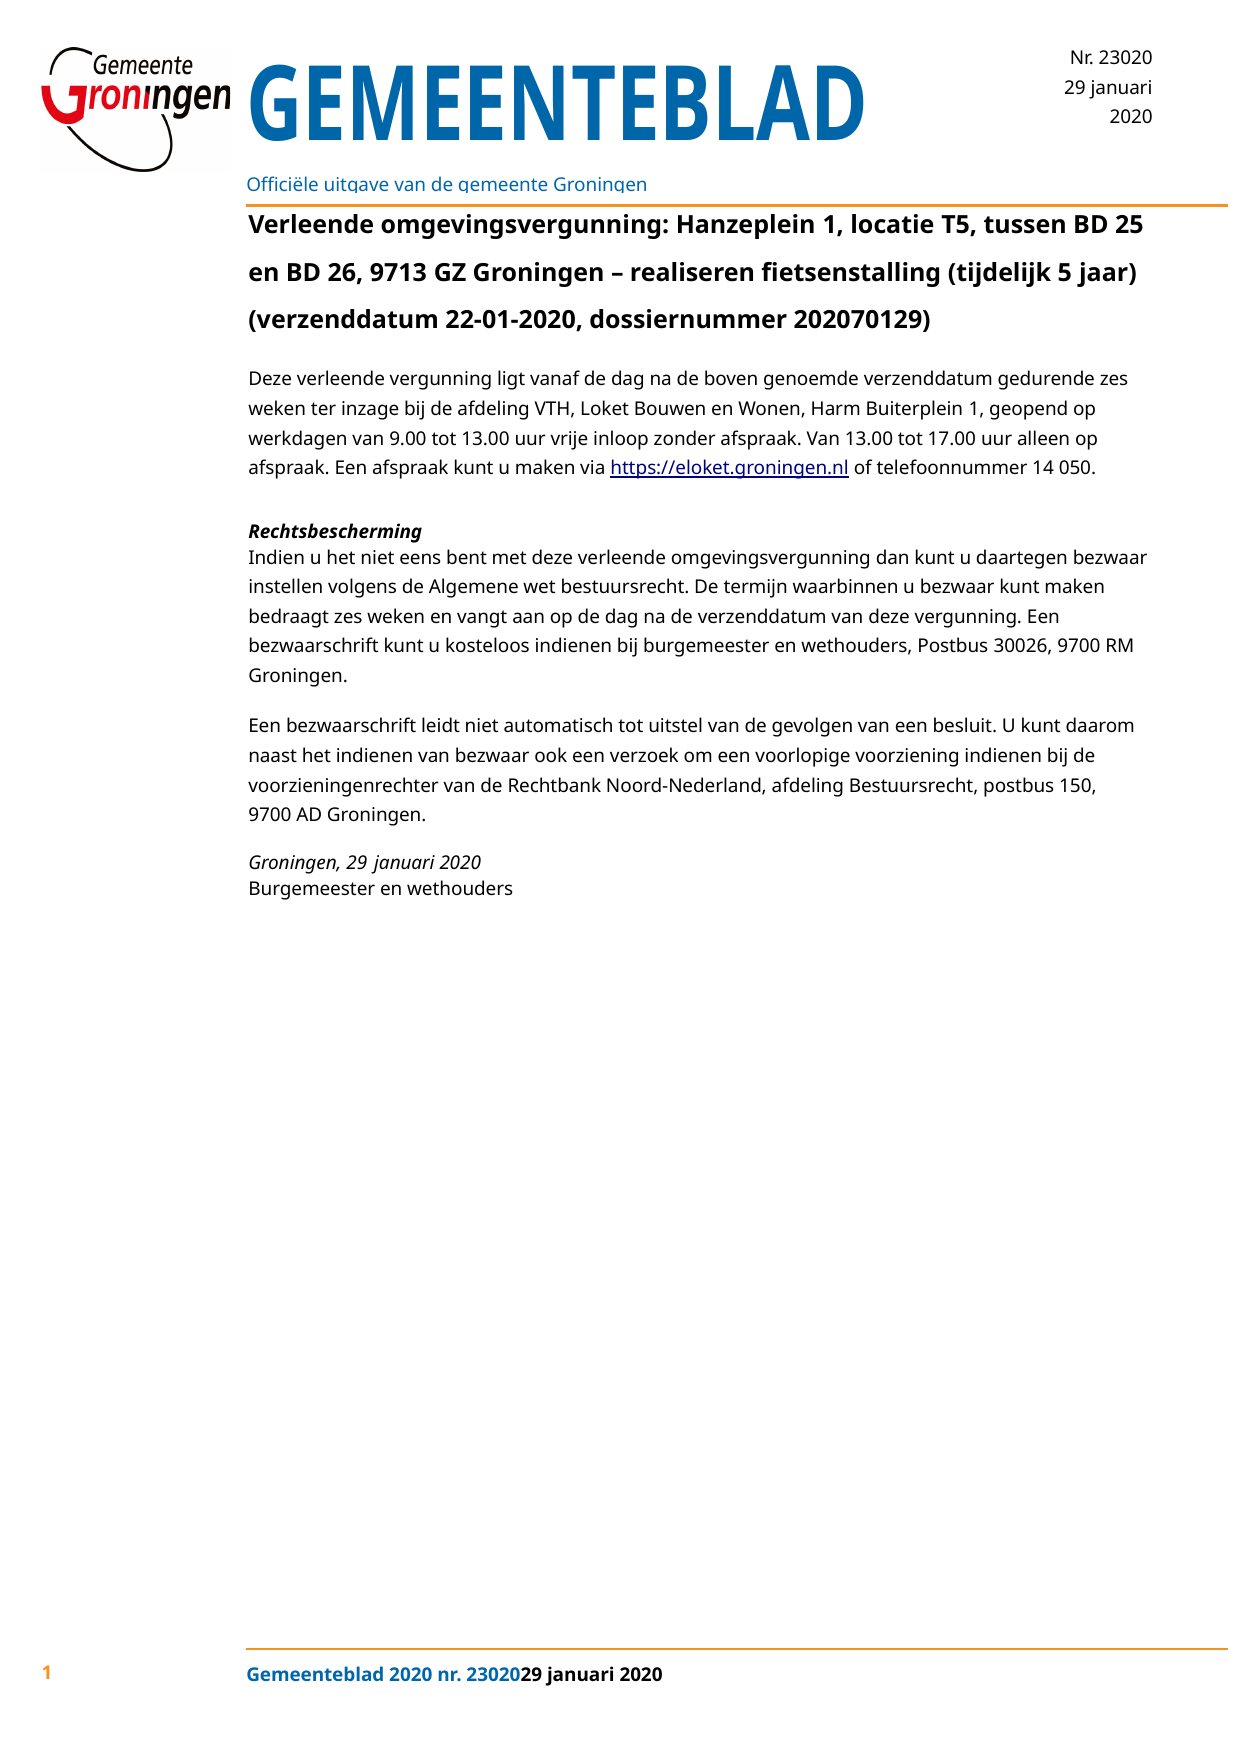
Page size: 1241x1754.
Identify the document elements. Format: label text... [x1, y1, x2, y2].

text Een bezwaarschrift leidt niet automatisch tot uitstel van de gevolgen van een besluit. U kunt daarom naast het indienen van bezwaar ook een verzoek om een voorlopige voorziening indienen bij de voorzieningenrechter van de Rechtbank Noord-Nederland, afdeling Bestuursrecht, postbus 150, 9700 AD Groningen. [248, 713, 1152, 827]
text Burgemeester en wethouders [248, 875, 1152, 901]
text Indien u het niet eens bent met deze verleende omgevingsvergunning dan kunt u daartegen bezwaar instellen volgens de Algemene wet bestuursrecht. De termijn waarbinnen u bezwaar kunt maken bedraagt zes weken en vangt aan op de dag na de verzenddatum van deze vergunning. Een bezwaarschrift kunt u kosteloos indienen bij burgemeester en wethouders, Postbus 30026, 9700 RM Groningen. [248, 544, 1152, 688]
text Groningen, 29 januari 2020 [248, 849, 1152, 875]
text Rechtsbescherming [248, 518, 1152, 544]
text Deze verleende vergunning ligt vanaf de dag na de boven genoemde verzenddatum gedurende zes weken ter inzage bij de afdeling VTH, Loket Bouwen en Wonen, Harm Buiterplein 1, geopend op werkdagen van 9.00 tot 13.00 uur vrije inloop zonder afspraak. Van 13.00 tot 17.00 uur alleen op afspraak. Een afspraak kunt u maken via https://eloket.groningen.nl of telefoonnummer 14 050. [248, 366, 1152, 480]
text Verleende omgevingsvergunning: Hanzeplein 1, locatie T5, tussen BD 25 en BD 26, 9713 GZ Groningen – realiseren fietsenstalling (tijdelijk 5 jaar) (verzenddatum 22-01-2020, dossiernummer 202070129) [248, 207, 1152, 336]
picture [41, 47, 231, 172]
